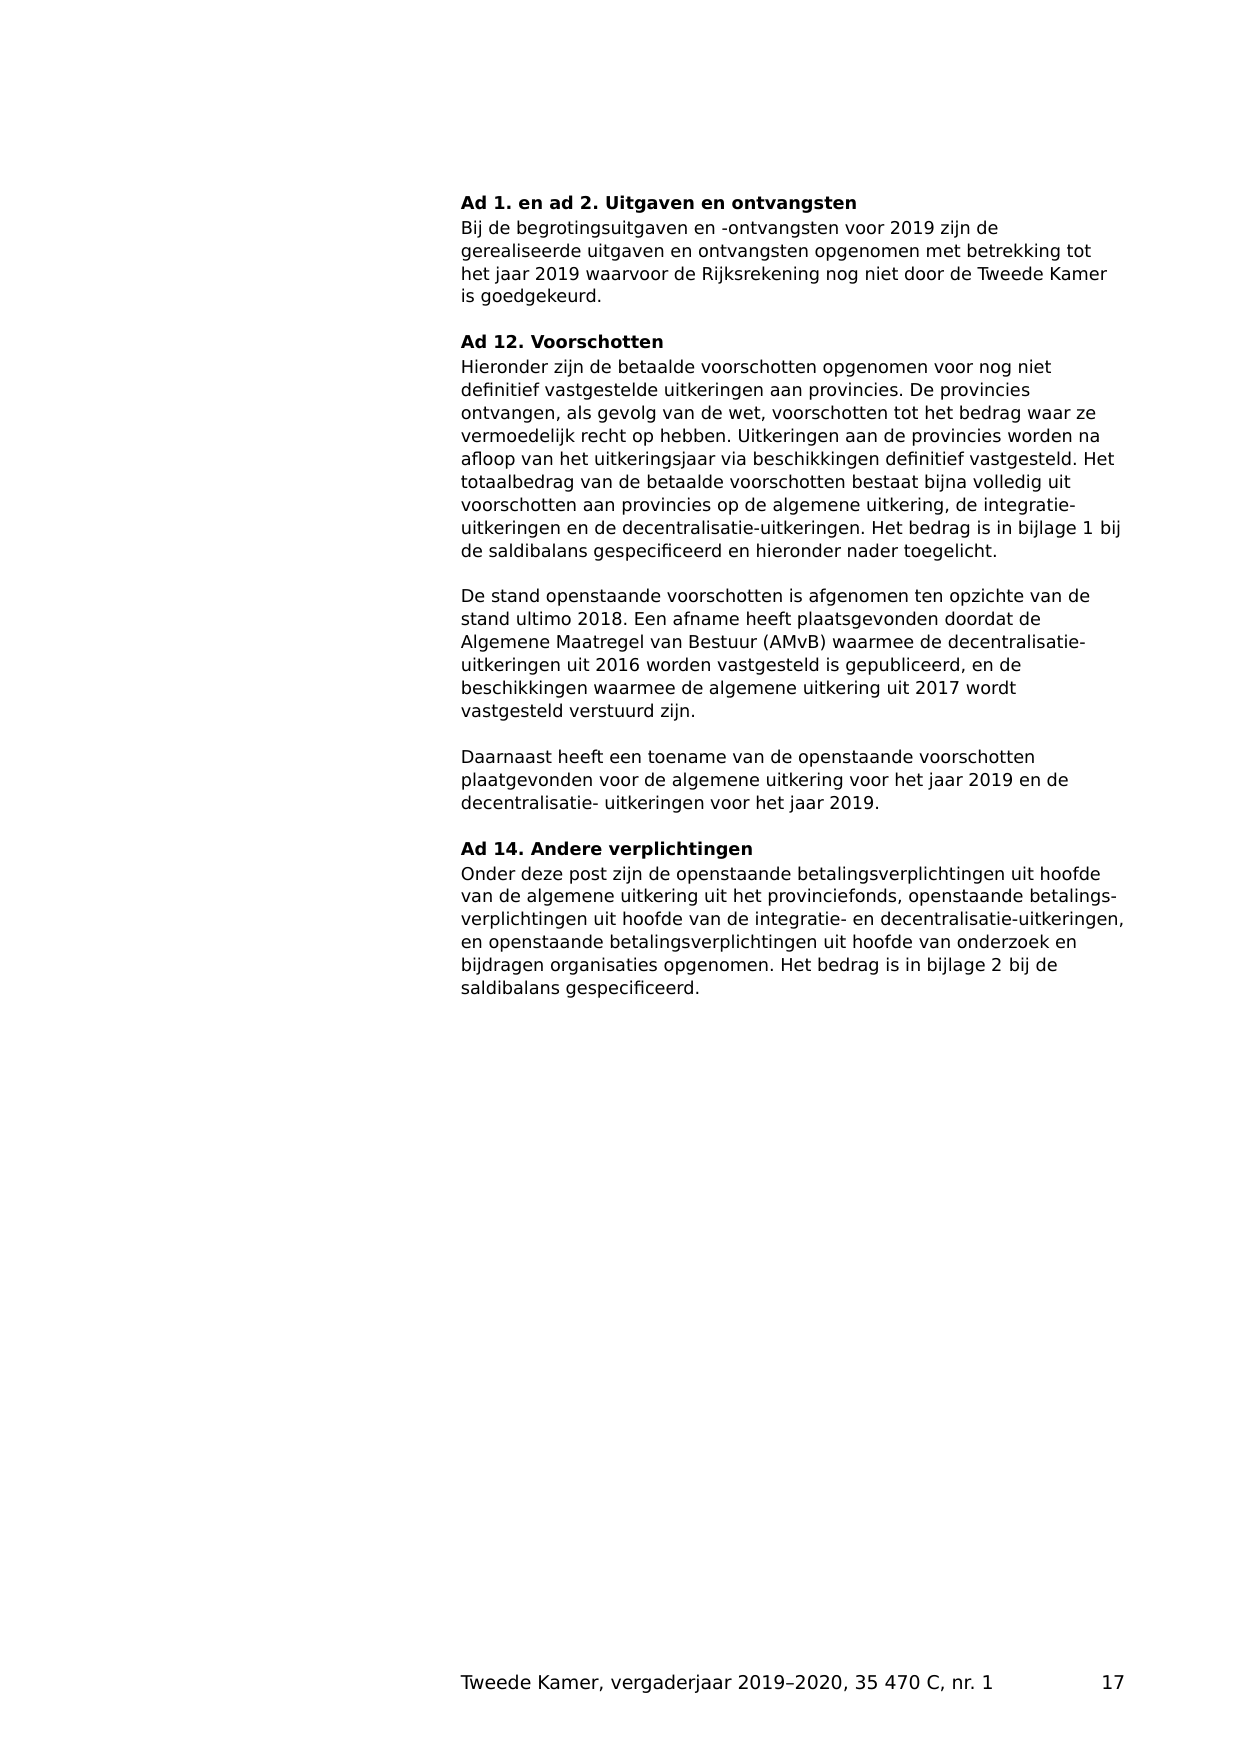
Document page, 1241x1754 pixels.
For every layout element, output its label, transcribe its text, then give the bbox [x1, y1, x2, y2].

text Ad 14. Andere verplichtingen [461, 837, 1125, 859]
text Ad 12. Voorschotten [461, 330, 1125, 353]
text Ad 1. en ad 2. Uitgaven en ontvangsten [461, 191, 1125, 214]
text Onder deze post zijn de openstaande betalingsverplichtingen uit hoofde van de algemene uitkering uit het provinciefonds, openstaande betalings-verplichtingen uit hoofde van de integratie- en decentralisatie-uitkeringen, en openstaande betalingsverplichtingen uit hoofde van onderzoek en bijdragen organisaties opgenomen. Het bedrag is in bijlage 2 bij de saldibalans gespecificeerd. [461, 862, 1125, 999]
text Bij de begrotingsuitgaven en -ontvangsten voor 2019 zijn de gerealiseerde uitgaven en ontvangsten opgenomen met betrekking tot het jaar 2019 waarvoor de Rijksrekening nog niet door de Tweede Kamer is goedgekeurd. [461, 216, 1125, 307]
text De stand openstaande voorschotten is afgenomen ten opzichte van de stand ultimo 2018. Een afname heeft plaatsgevonden doordat de Algemene Maatregel van Bestuur (AMvB) waarmee de decentralisatie-uitkeringen uit 2016 worden vastgesteld is gepubliceerd, en de beschikkingen waarmee de algemene uitkering uit 2017 wordt vastgesteld verstuurd zijn. [461, 584, 1125, 722]
text Hieronder zijn de betaalde voorschotten opgenomen voor nog niet definitief vastgestelde uitkeringen aan provincies. De provincies ontvangen, als gevolg van de wet, voorschotten tot het bedrag waar ze vermoedelijk recht op hebben. Uitkeringen aan de provincies worden na afloop van het uitkeringsjaar via beschikkingen definitief vastgesteld. Het totaalbedrag van de betaalde voorschotten bestaat bijna volledig uit voorschotten aan provincies op de algemene uitkering, de integratie-uitkeringen en de decentralisatie-uitkeringen. Het bedrag is in bijlage 1 bij de saldibalans gespecificeerd en hieronder nader toegelicht. [461, 355, 1125, 562]
text Daarnaast heeft een toename van de openstaande voorschotten plaatgevonden voor de algemene uitkering voor het jaar 2019 en de decentralisatie- uitkeringen voor het jaar 2019. [461, 745, 1125, 814]
